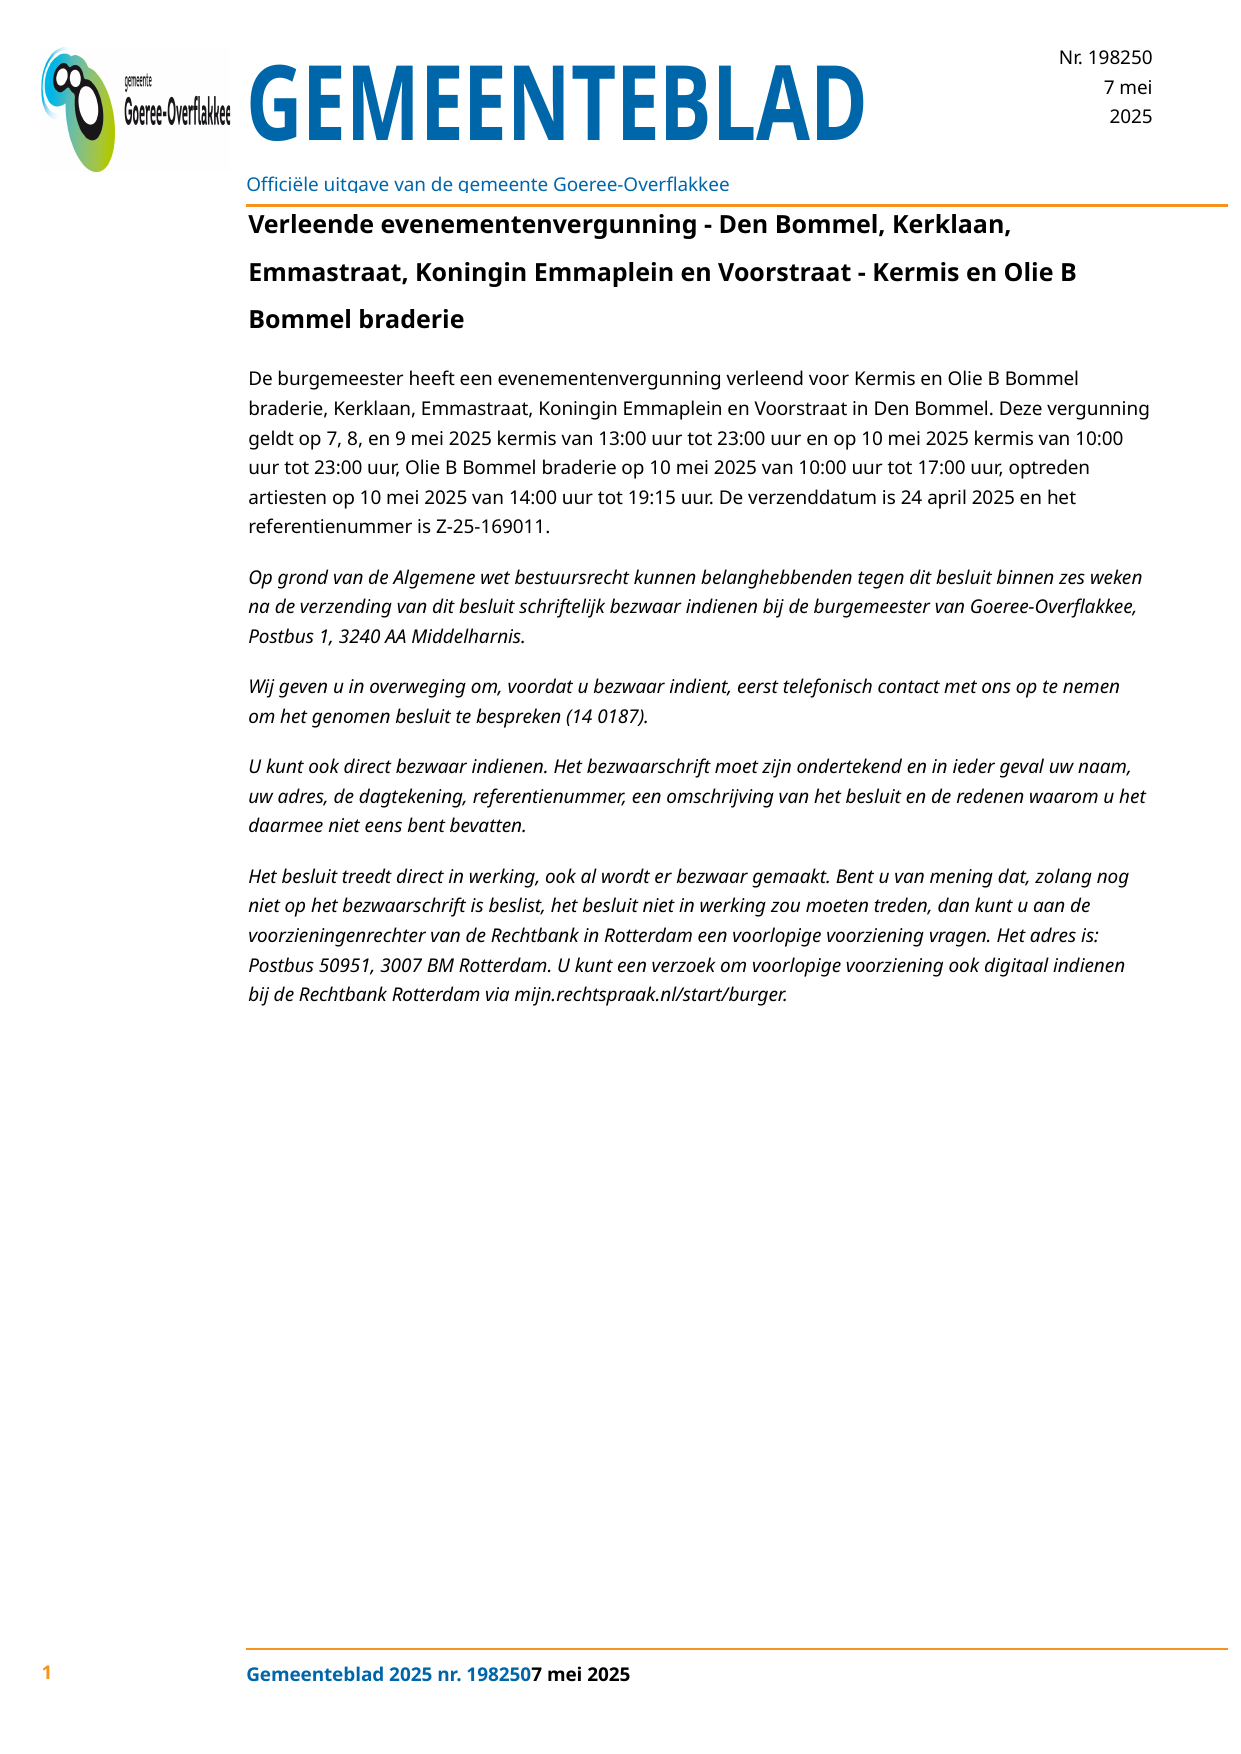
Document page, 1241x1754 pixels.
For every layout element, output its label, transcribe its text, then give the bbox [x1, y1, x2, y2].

text Het besluit treedt direct in werking, ook al wordt er bezwaar gemaakt. Bent u van mening dat, zolang nog niet op het bezwaarschrift is beslist, het besluit niet in werking zou moeten treden, dan kunt u aan de voorzieningenrechter van de Rechtbank in Rotterdam een voorlopige voorziening vragen. Het adres is: Postbus 50951, 3007 BM Rotterdam. U kunt een verzoek om voorlopige voorziening ook digitaal indienen bij de Rechtbank Rotterdam via mijn.rechtspraak.nl/start/burger. [248, 863, 1152, 1007]
text Verleende evenementenvergunning - Den Bommel, Kerklaan, Emmastraat, Koningin Emmaplein en Voorstraat - Kermis en Olie B Bommel braderie [248, 207, 1152, 336]
picture [41, 47, 231, 172]
text De burgemeester heeft een evenementenvergunning verleend voor Kermis en Olie B Bommel braderie, Kerklaan, Emmastraat, Koningin Emmaplein en Voorstraat in Den Bommel. Deze vergunning geldt op 7, 8, en 9 mei 2025 kermis van 13:00 uur tot 23:00 uur en op 10 mei 2025 kermis van 10:00 uur tot 23:00 uur, Olie B Bommel braderie op 10 mei 2025 van 10:00 uur tot 17:00 uur, optreden artiesten op 10 mei 2025 van 14:00 uur tot 19:15 uur. De verzenddatum is 24 april 2025 en het referentienummer is Z-25-169011. [248, 366, 1152, 539]
text Op grond van de Algemene wet bestuursrecht kunnen belanghebbenden tegen dit besluit binnen zes weken na de verzending van dit besluit schriftelijk bezwaar indienen bij de burgemeester van Goeree-Overflakkee, Postbus 1, 3240 AA Middelharnis. [248, 564, 1152, 649]
text U kunt ook direct bezwaar indienen. Het bezwaarschrift moet zijn ondertekend en in ieder geval uw naam, uw adres, de dagtekening, referentienummer, een omschrijving van het besluit en de redenen waarom u het daarmee niet eens bent bevatten. [248, 753, 1152, 838]
text Wij geven u in overweging om, voordat u bezwaar indient, eerst telefonisch contact met ons op te nemen om het genomen besluit te bespreken (14 0187). [248, 673, 1152, 729]
